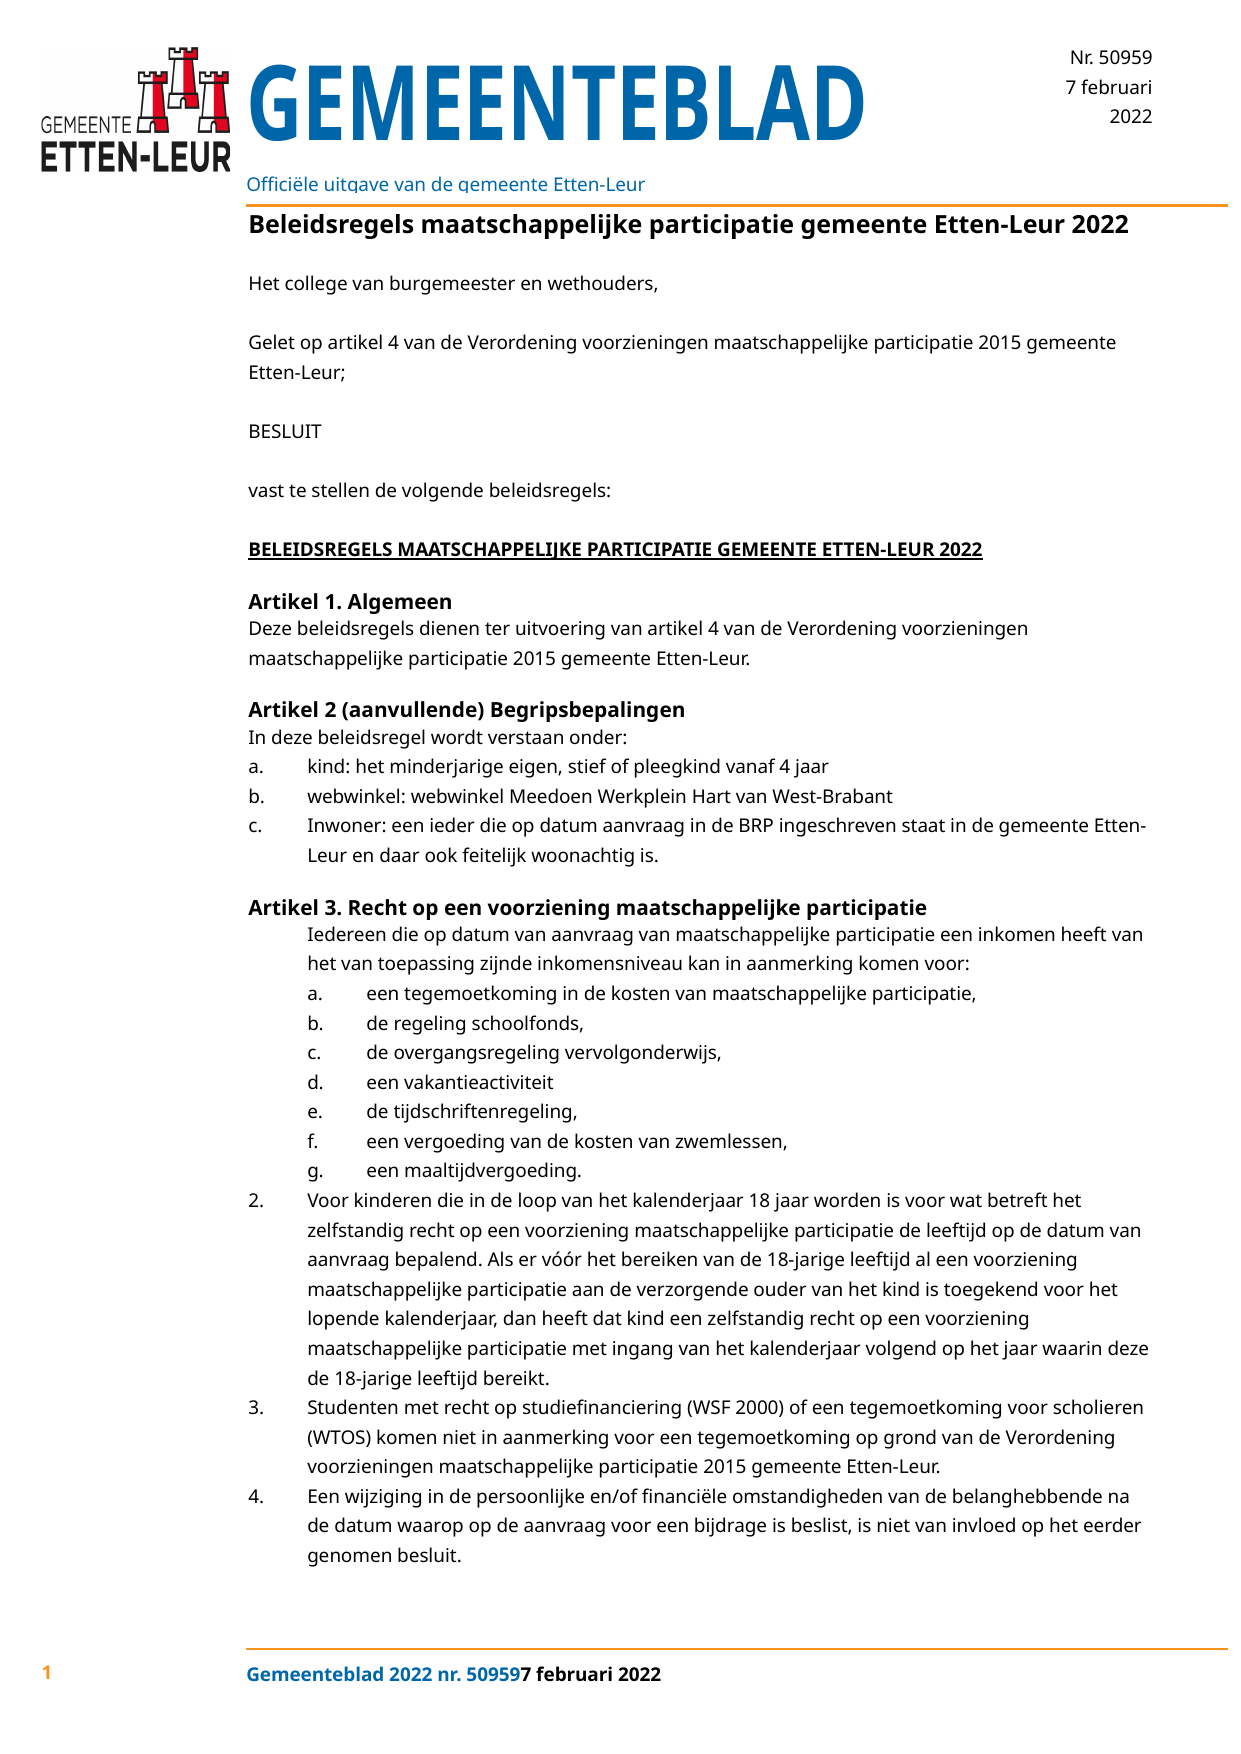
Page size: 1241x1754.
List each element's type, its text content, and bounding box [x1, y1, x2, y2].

list de regeling schoolfonds, [307, 1010, 1152, 1036]
list webwinkel: webwinkel Meedoen Werkplein Hart van West-Brabant [248, 783, 1152, 809]
picture [41, 47, 231, 172]
list Inwoner: een ieder die op datum aanvraag in de BRP ingeschreven staat in de gemeente Etten-Leur en daar ook feitelijk woonachtig is. [248, 813, 1152, 868]
list de tijdschriftenregeling, [307, 1098, 1152, 1124]
list een tegemoetkoming in de kosten van maatschappelijke participatie, [307, 980, 1152, 1006]
text Artikel 1. Algemeen [248, 587, 1152, 615]
list een maaltijdvergoeding. [307, 1158, 1152, 1183]
text BELEIDSREGELS MAATSCHAPPELIJKE PARTICIPATIE GEMEENTE ETTEN-LEUR 2022 [248, 537, 1152, 562]
text BESLUIT [248, 418, 1152, 444]
text Artikel 2 (aanvullende) Begripsbepalingen [248, 695, 1152, 724]
list Studenten met recht op studiefinanciering (WSF 2000) of een tegemoetkoming voor scholieren (WTOS) komen niet in aanmerking voor een tegemoetkoming op grond van de Verordening voorzieningen maatschappelijke participatie 2015 gemeente Etten-Leur. [248, 1394, 1152, 1479]
list kind: het minderjarige eigen, stief of pleegkind vanaf 4 jaar [248, 753, 1152, 779]
text Artikel 3. Recht op een voorziening maatschappelijke participatie [248, 893, 1152, 921]
list Voor kinderen die in de loop van het kalenderjaar 18 jaar worden is voor wat betreft het zelfstandig recht op een voorziening maatschappelijke participatie de leeftijd op de datum van aanvraag bepalend. Als er vóór het bereiken van de 18-jarige leeftijd al een voorziening maatschappelijke participatie aan de verzorgende ouder van het kind is toegekend voor het lopende kalenderjaar, dan heeft dat kind een zelfstandig recht op een voorziening maatschappelijke participatie met ingang van het kalenderjaar volgend op het jaar waarin deze de 18-jarige leeftijd bereikt. [248, 1187, 1152, 1391]
text Gelet op artikel 4 van de Verordening voorzieningen maatschappelijke participatie 2015 gemeente Etten-Leur; [248, 329, 1152, 385]
text Het college van burgemeester en wethouders, [248, 270, 1152, 296]
list Iedereen die op datum van aanvraag van maatschappelijke participatie een inkomen heeft van het van toepassing zijnde inkomensniveau kan in aanmerking komen voor: [248, 921, 1152, 976]
text Beleidsregels maatschappelijke participatie gemeente Etten-Leur 2022 [248, 207, 1152, 241]
list een vergoeding van de kosten van zwemlessen, [307, 1128, 1152, 1154]
list de overgangsregeling vervolgonderwijs, [307, 1039, 1152, 1065]
text Deze beleidsregels dienen ter uitvoering van artikel 4 van de Verordening voorzieningen maatschappelijke participatie 2015 gemeente Etten-Leur. [248, 615, 1152, 671]
list een vakantieactiviteit [307, 1069, 1152, 1095]
text vast te stellen de volgende beleidsregels: [248, 477, 1152, 503]
text In deze beleidsregel wordt verstaan onder: [248, 724, 1152, 749]
list Een wijziging in de persoonlijke en/of financiële omstandigheden van de belanghebbende na de datum waarop op de aanvraag voor een bijdrage is beslist, is niet van invloed op het eerder genomen besluit. [248, 1483, 1152, 1568]
